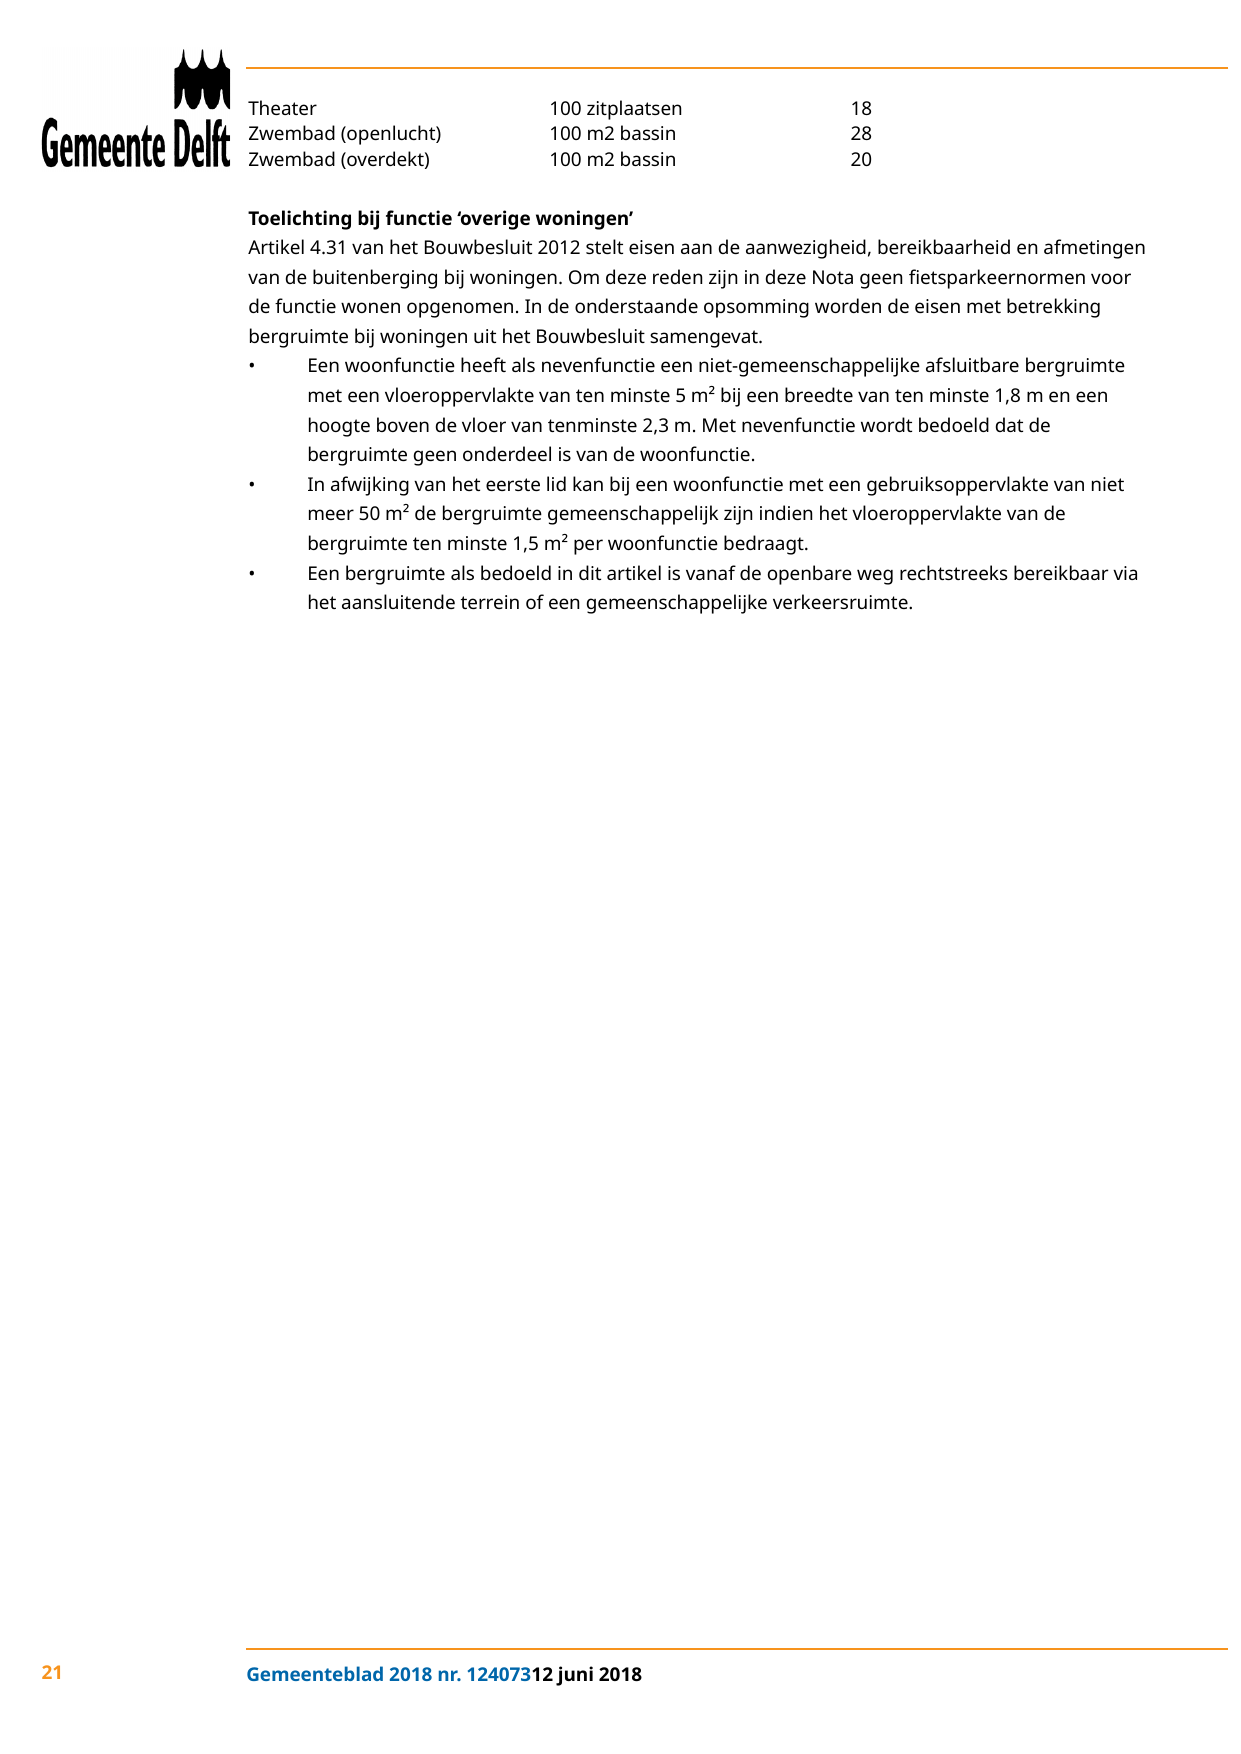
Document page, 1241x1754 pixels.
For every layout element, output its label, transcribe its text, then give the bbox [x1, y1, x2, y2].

table_cell Zwembad (overdekt) [248, 146, 549, 172]
list Een bergruimte als bedoeld in dit artikel is vanaf de openbare weg rechtstreeks bereikbaar via het aansluitende terrein of een gemeenschappelijke verkeersruimte. [248, 560, 1152, 615]
table_cell 100 m2 bassin [549, 121, 850, 146]
list In afwijking van het eerste lid kan bij een woonfunctie met een gebruiksoppervlakte van niet meer 50 m² de bergruimte gemeenschappelijk zijn indien het vloeroppervlakte van de bergruimte ten minste 1,5 m² per woonfunctie bedraagt. [248, 471, 1152, 556]
table_cell 28 [850, 121, 1152, 146]
table_cell 18 [850, 95, 1152, 121]
list Een woonfunctie heeft als nevenfunctie een niet-gemeenschappelijke afsluitbare bergruimte met een vloeroppervlakte van ten minste 5 m² bij een breedte van ten minste 1,8 m en een hoogte boven de vloer van tenminste 2,3 m. Met nevenfunctie wordt bedoeld dat de bergruimte geen onderdeel is van de woonfunctie. [248, 353, 1152, 467]
table_cell 100 m2 bassin [549, 146, 850, 172]
table_cell Zwembad (openlucht) [248, 121, 549, 146]
table_cell 20 [850, 146, 1152, 172]
table_cell 100 zitplaatsen [549, 95, 850, 121]
text Toelichting bij functie ‘overige woningen’ [248, 205, 1152, 231]
table_cell Theater [248, 95, 549, 121]
picture [41, 47, 231, 172]
text Artikel 4.31 van het Bouwbesluit 2012 stelt eisen aan de aanwezigheid, bereikbaarheid en afmetingen van de buitenberging bij woningen. Om deze reden zijn in deze Nota geen fietsparkeernormen voor de functie wonen opgenomen. In de onderstaande opsomming worden de eisen met betrekking bergruimte bij woningen uit het Bouwbesluit samengevat. [248, 234, 1152, 349]
